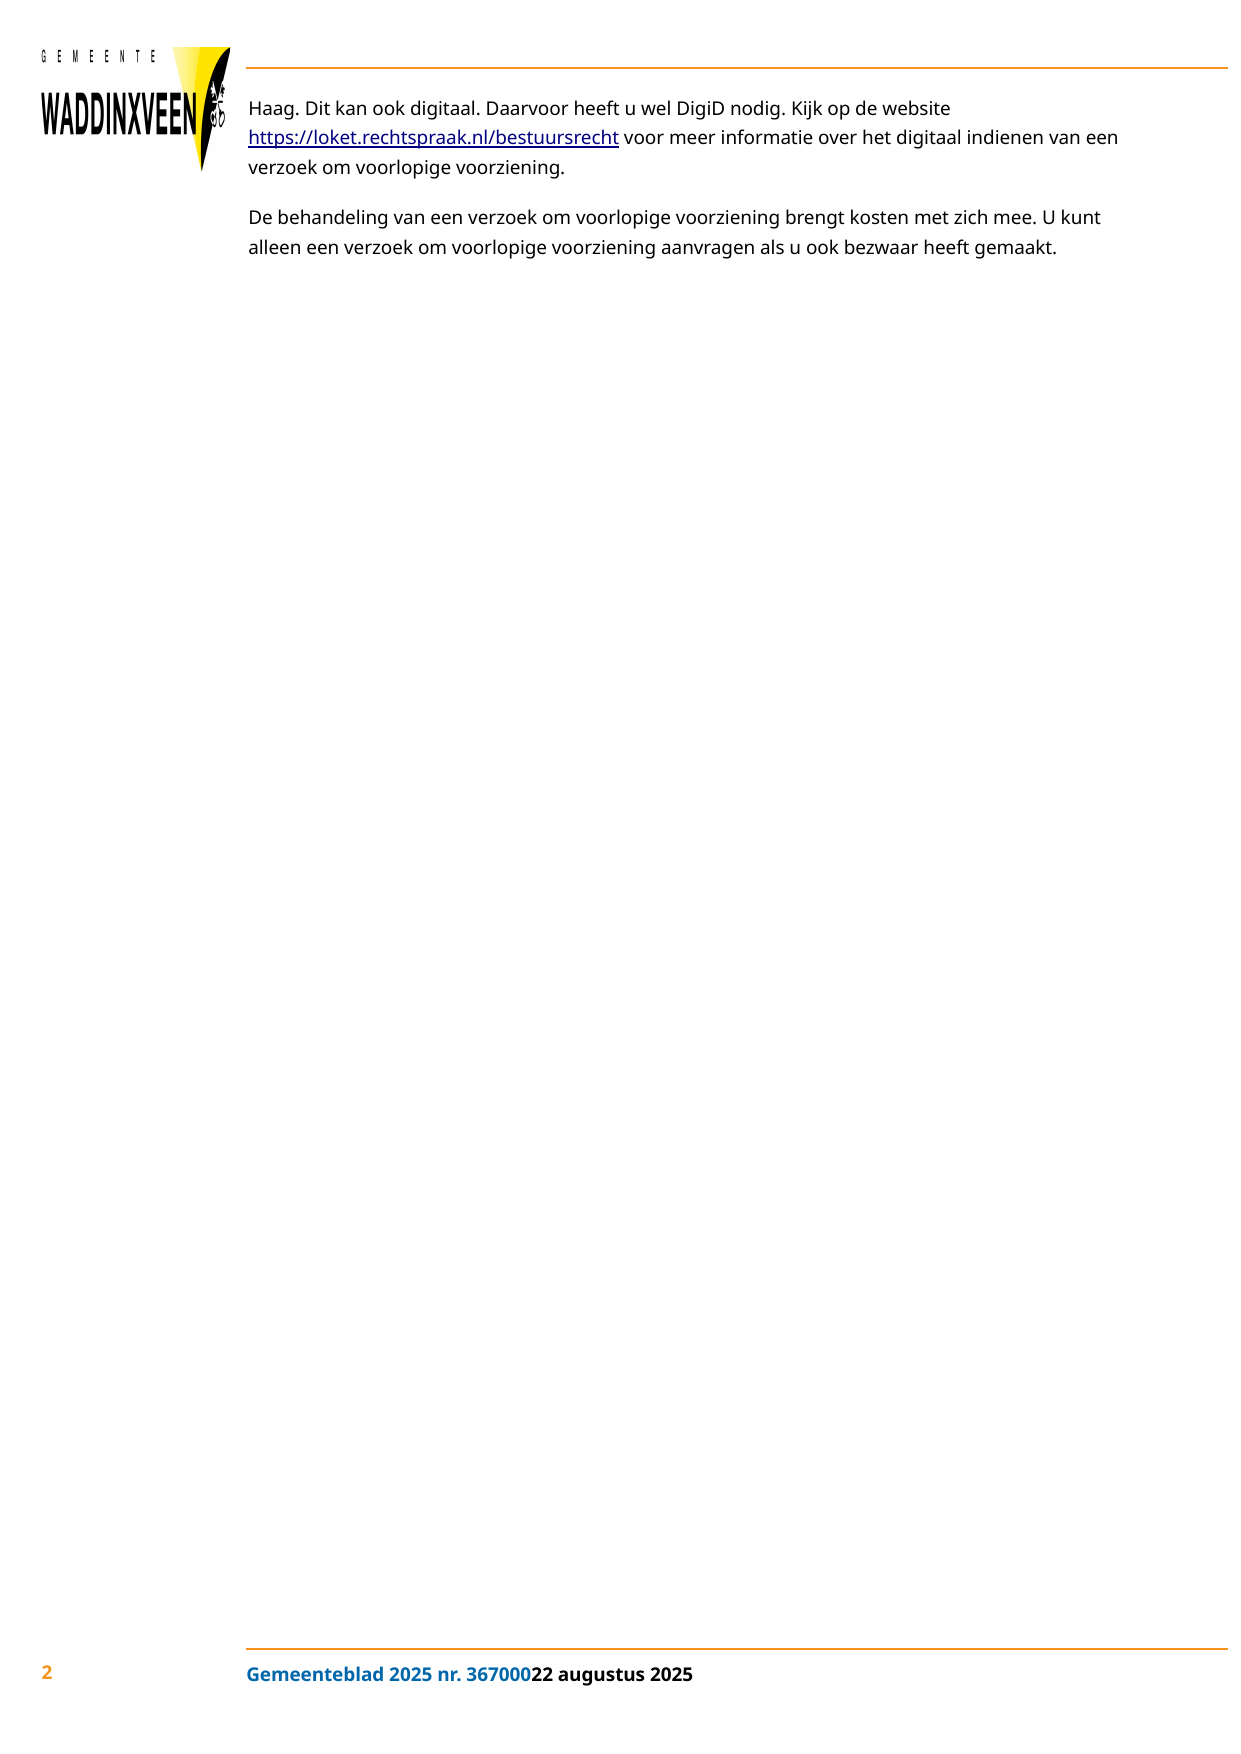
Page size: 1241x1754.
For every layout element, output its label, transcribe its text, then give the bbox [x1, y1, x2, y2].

text De behandeling van een verzoek om voorlopige voorziening brengt kosten met zich mee. U kunt alleen een verzoek om voorlopige voorziening aanvragen als u ook bezwaar heeft gemaakt. [248, 204, 1152, 260]
picture [41, 47, 231, 172]
text Haag. Dit kan ook digitaal. Daarvoor heeft u wel DigiD nodig. Kijk op de website https://loket.rechtspraak.nl/bestuursrecht voor meer informatie over het digitaal indienen van een verzoek om voorlopige voorziening. [248, 95, 1152, 180]
